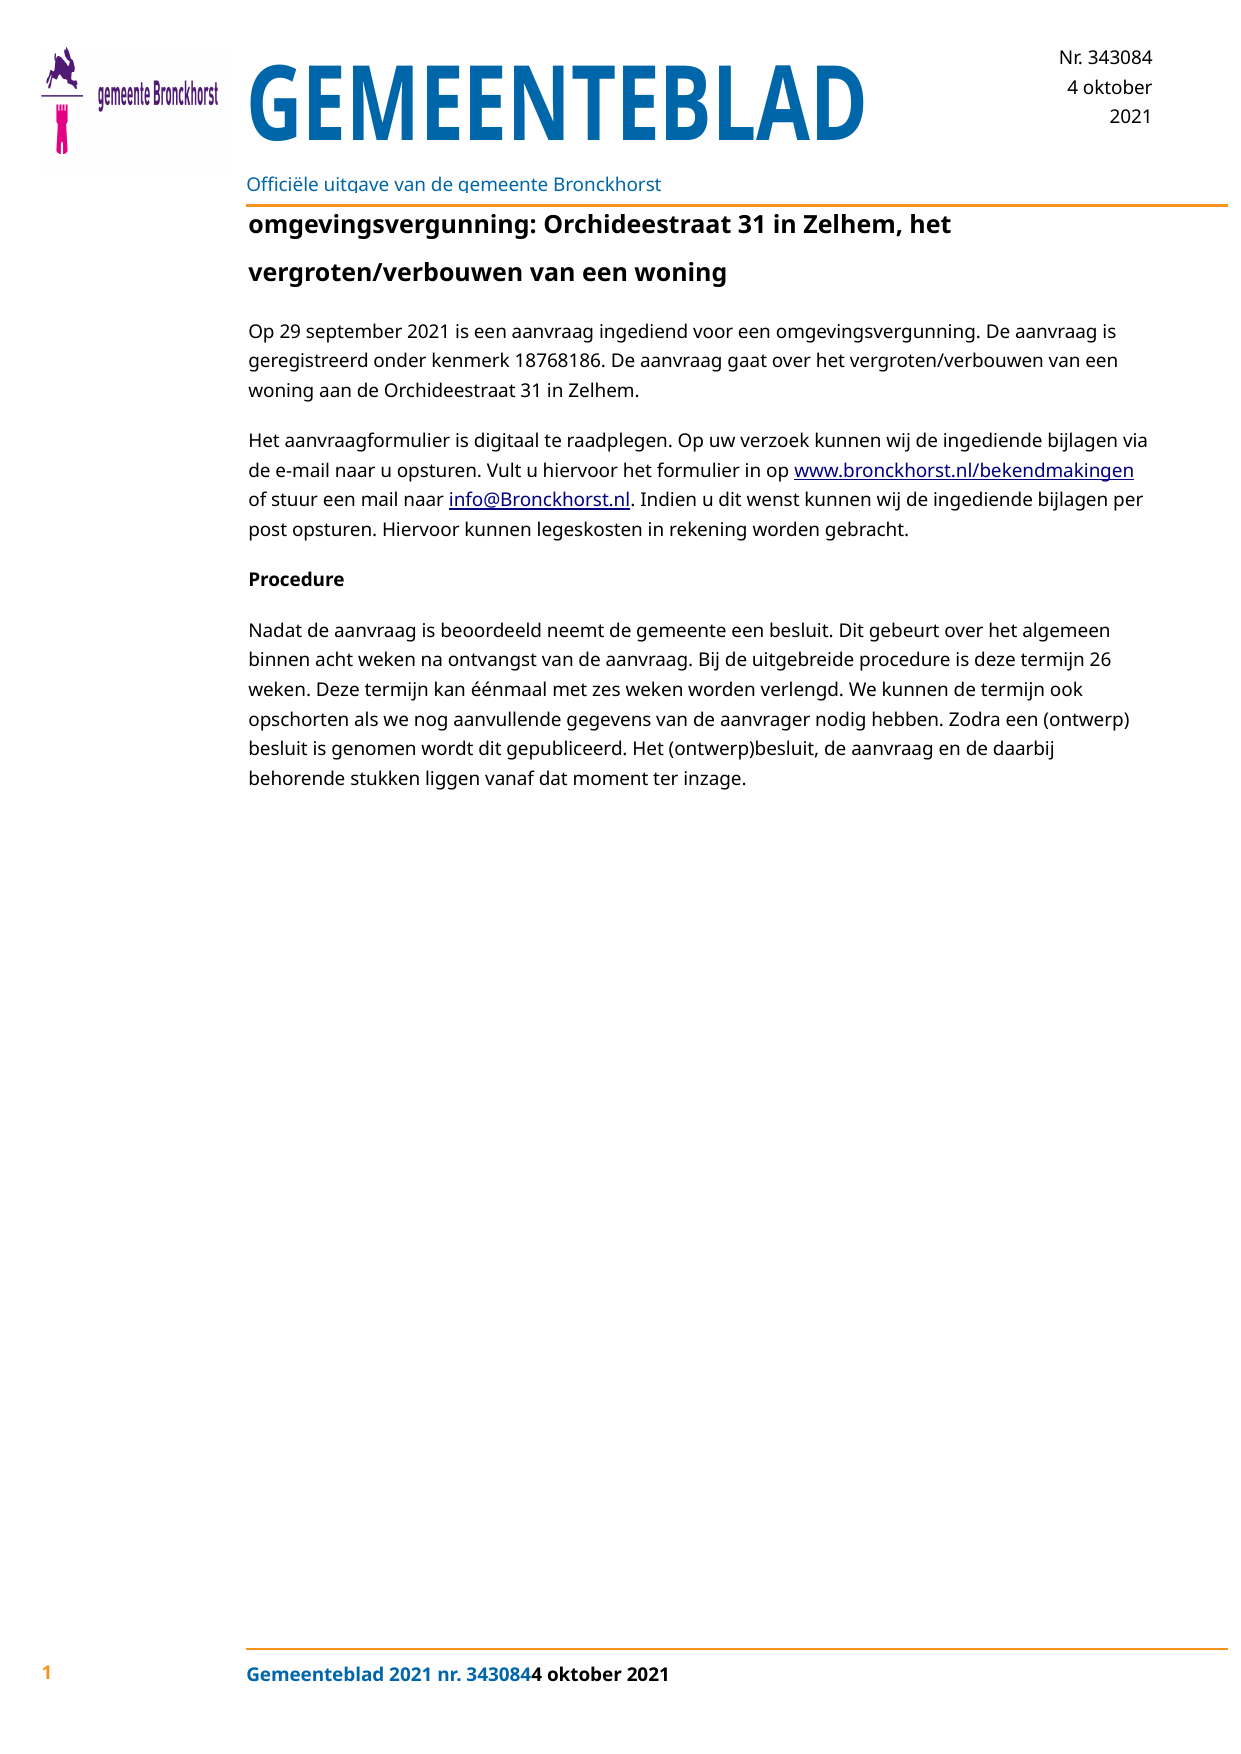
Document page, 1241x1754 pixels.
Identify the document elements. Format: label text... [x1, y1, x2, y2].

text omgevingsvergunning: Orchideestraat 31 in Zelhem, het vergroten/verbouwen van een woning [248, 207, 1152, 288]
picture [41, 47, 231, 172]
text Procedure [248, 567, 1152, 592]
text Op 29 september 2021 is een aanvraag ingediend voor een omgevingsvergunning. De aanvraag is geregistreerd onder kenmerk 18768186. De aanvraag gaat over het vergroten/verbouwen van een woning aan de Orchideestraat 31 in Zelhem. [248, 318, 1152, 403]
text Nadat de aanvraag is beoordeeld neemt de gemeente een besluit. Dit gebeurt over het algemeen binnen acht weken na ontvangst van de aanvraag. Bij de uitgebreide procedure is deze termijn 26 weken. Deze termijn kan éénmaal met zes weken worden verlengd. We kunnen de termijn ook opschorten als we nog aanvullende gegevens van de aanvrager nodig hebben. Zodra een (ontwerp) besluit is genomen wordt dit gepubliceerd. Het (ontwerp)besluit, de aanvraag en de daarbij behorende stukken liggen vanaf dat moment ter inzage. [248, 617, 1152, 791]
text Het aanvraagformulier is digitaal te raadplegen. Op uw verzoek kunnen wij de ingediende bijlagen via de e-mail naar u opsturen. Vult u hiervoor het formulier in op www.bronckhorst.nl/bekendmakingen of stuur een mail naar info@Bronckhorst.nl. Indien u dit wenst kunnen wij de ingediende bijlagen per post opsturen. Hiervoor kunnen legeskosten in rekening worden gebracht. [248, 427, 1152, 542]
